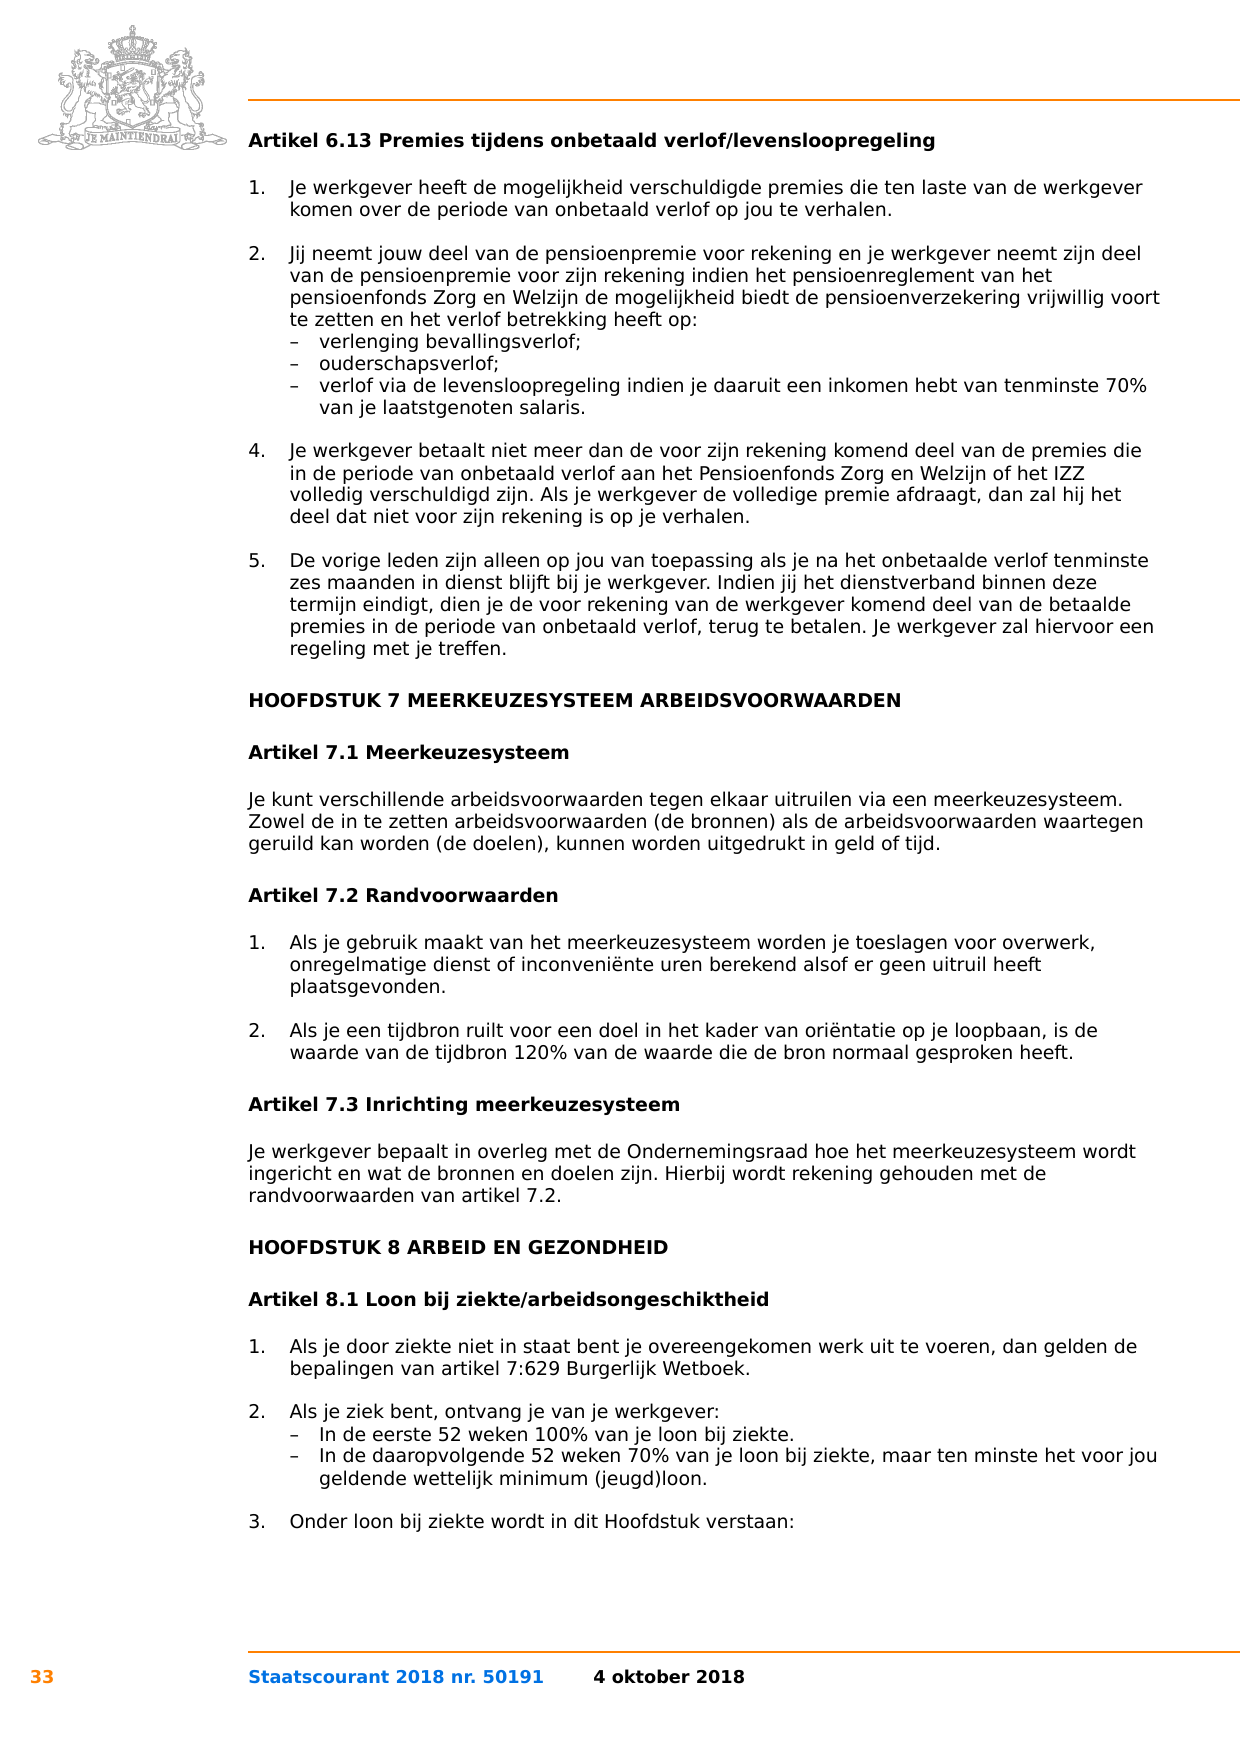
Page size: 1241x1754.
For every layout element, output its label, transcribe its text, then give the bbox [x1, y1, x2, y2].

text Je werkgever bepaalt in overleg met de Ondernemingsraad hoe het meerkeuzesysteem wordt ingericht en wat de bronnen en doelen zijn. Hierbij wordt rekening gehouden met de randvoorwaarden van artikel 7.2. [248, 1141, 1163, 1207]
text – In de eerste 52 weken 100% van je loon bij ziekte. [289, 1423, 1163, 1445]
subtitle HOOFDSTUK 8 ARBEID EN GEZONDHEID [248, 1237, 1163, 1259]
text 4. Je werkgever betaalt niet meer dan de voor zijn rekening komend deel van de premies die in de periode van onbetaald verlof aan het Pensioenfonds Zorg en Welzijn of het IZZ volledig verschuldigd zijn. Als je werkgever de volledige premie afdraagt, dan zal hij het deel dat niet voor zijn rekening is op je verhalen. [248, 440, 1163, 528]
text – verlof via de levensloopregeling indien je daaruit een inkomen hebt van tenminste 70% van je laatstgenoten salaris. [289, 374, 1163, 418]
text 2. Als je een tijdbron ruilt voor een doel in het kader van oriëntatie op je loopbaan, is de waarde van de tijdbron 120% van de waarde die de bron normaal gesproken heeft. [248, 1020, 1163, 1064]
subtitle Artikel 7.2 Randvoorwaarden [248, 885, 1163, 907]
subtitle Artikel 6.13 Premies tijdens onbetaald verlof/levensloopregeling [248, 130, 1163, 152]
text 2. Jij neemt jouw deel van de pensioenpremie voor rekening en je werkgever neemt zijn deel van de pensioenpremie voor zijn rekening indien het pensioenreglement van het pensioenfonds Zorg en Welzijn de mogelijkheid biedt de pensioenverzekering vrijwillig voort te zetten en het verlof betrekking heeft op: [248, 243, 1163, 331]
subtitle HOOFDSTUK 7 MEERKEUZESYSTEEM ARBEIDSVOORWAARDEN [248, 690, 1163, 712]
text – verlenging bevallingsverlof; [289, 331, 1163, 353]
text – In de daaropvolgende 52 weken 70% van je loon bij ziekte, maar ten minste het voor jou geldende wettelijk minimum (jeugd)loon. [289, 1445, 1163, 1489]
text 1. Je werkgever heeft de mogelijkheid verschuldigde premies die ten laste van de werkgever komen over de periode van onbetaald verlof op jou te verhalen. [248, 177, 1163, 221]
text 1. Als je gebruik maakt van het meerkeuzesysteem worden je toeslagen voor overwerk, onregelmatige dienst of inconveniënte uren berekend alsof er geen uitruil heeft plaatsgevonden. [248, 932, 1163, 998]
text Je kunt verschillende arbeidsvoorwaarden tegen elkaar uitruilen via een meerkeuzesysteem. Zowel de in te zetten arbeidsvoorwaarden (de bronnen) als de arbeidsvoorwaarden waartegen geruild kan worden (de doelen), kunnen worden uitgedrukt in geld of tijd. [248, 789, 1163, 855]
subtitle Artikel 8.1 Loon bij ziekte/arbeidsongeschiktheid [248, 1289, 1163, 1311]
text – ouderschapsverlof; [289, 353, 1163, 374]
text 1. Als je door ziekte niet in staat bent je overeengekomen werk uit te voeren, dan gelden de bepalingen van artikel 7:629 Burgerlijk Wetboek. [248, 1336, 1163, 1379]
text 5. De vorige leden zijn alleen op jou van toepassing als je na het onbetaalde verlof tenminste zes maanden in dienst blijft bij je werkgever. Indien jij het dienstverband binnen deze termijn eindigt, dien je de voor rekening van de werkgever komend deel van de betaalde premies in de periode van onbetaald verlof, terug te betalen. Je werkgever zal hiervoor een regeling met je treffen. [248, 550, 1163, 660]
text 2. Als je ziek bent, ontvang je van je werkgever: [248, 1401, 1163, 1423]
subtitle Artikel 7.3 Inrichting meerkeuzesysteem [248, 1094, 1163, 1116]
text 3. Onder loon bij ziekte wordt in dit Hoofdstuk verstaan: [248, 1511, 1163, 1533]
subtitle Artikel 7.1 Meerkeuzesysteem [248, 742, 1163, 764]
picture [38, 25, 227, 150]
